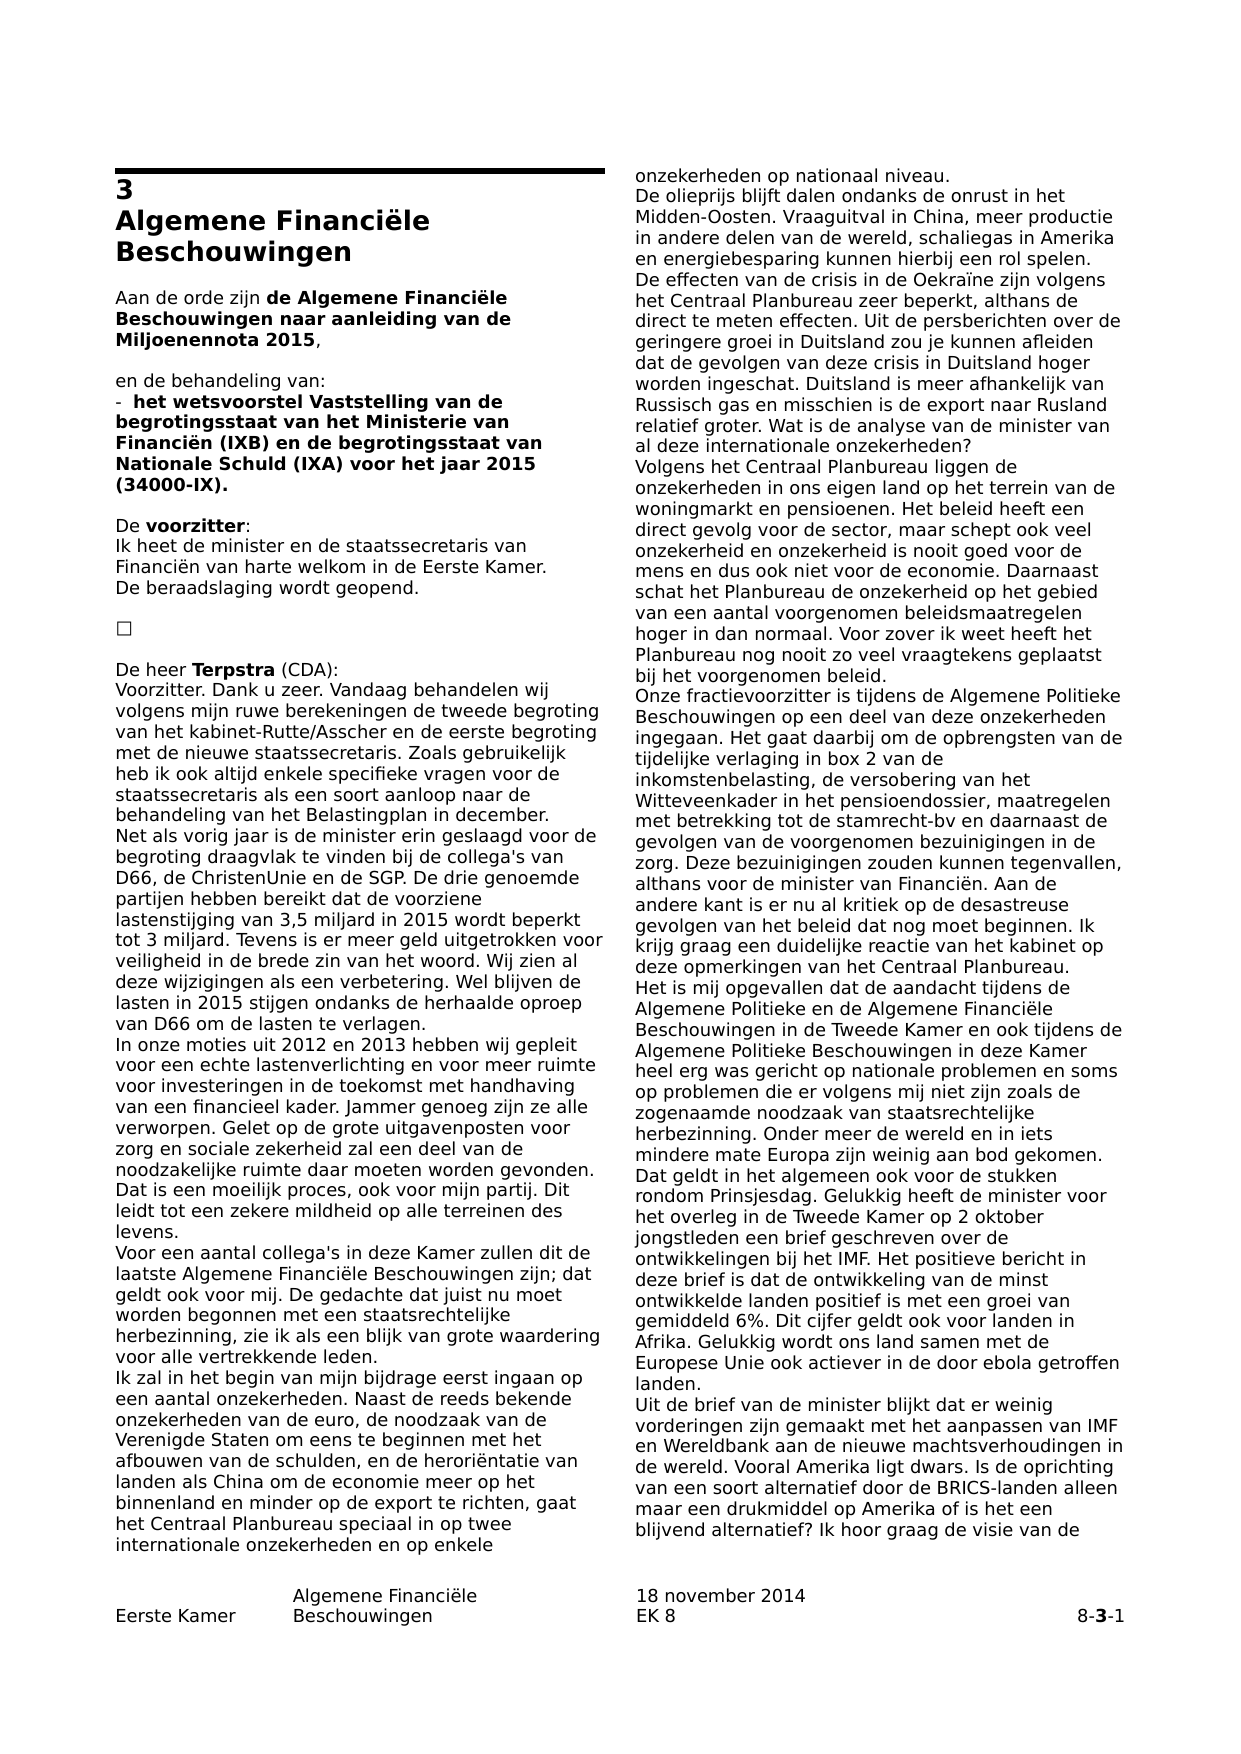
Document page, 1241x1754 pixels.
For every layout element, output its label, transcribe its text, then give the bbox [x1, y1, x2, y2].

title 3 Algemene Financiële Beschouwingen [115, 174, 605, 268]
text De voorzitter: [115, 516, 605, 536]
text ⬜ [115, 619, 605, 639]
list het wetsvoorstel Vaststelling van de begrotingsstaat van het Ministerie van Financiën (IXB) en de begrotingsstaat van Nationale Schuld (IXA) voor het jaar 2015 (34000-IX). [115, 391, 605, 496]
text Volgens het Centraal Planbureau liggen de onzekerheden in ons eigen land op het terrein van de woningmarkt en pensioenen. Het beleid heeft een direct gevolg voor de sector, maar schept ook veel onzekerheid en onzekerheid is nooit goed voor de mens en dus ook niet voor de economie. Daarnaast schat het Planbureau de onzekerheid op het gebied van een aantal voorgenomen beleidsmaatregelen hoger in dan normaal. Voor zover ik weet heeft het Planbureau nog nooit zo veel vraagtekens geplaatst bij het voorgenomen beleid. [635, 457, 1125, 686]
text onzekerheden op nationaal niveau. [635, 165, 1125, 186]
text Het is mij opgevallen dat de aandacht tijdens de Algemene Politieke en de Algemene Financiële Beschouwingen in de Tweede Kamer en ook tijdens de Algemene Politieke Beschouwingen in deze Kamer heel erg was gericht op nationale problemen en soms op problemen die er volgens mij niet zijn zoals de zogenaamde noodzaak van staatsrechtelijke herbezinning. Onder meer de wereld en in iets mindere mate Europa zijn weinig aan bod gekomen. Dat geldt in het algemeen ook voor de stukken rondom Prinsjesdag. Gelukkig heeft de minister voor het overleg in de Tweede Kamer op 2 oktober jongstleden een brief geschreven over de ontwikkelingen bij het IMF. Het positieve bericht in deze brief is dat de ontwikkeling van de minst ontwikkelde landen positief is met een groei van gemiddeld 6%. Dit cijfer geldt ook voor landen in Afrika. Gelukkig wordt ons land samen met de Europese Unie ook actiever in de door ebola getroffen landen. [635, 978, 1125, 1394]
text Ik zal in het begin van mijn bijdrage eerst ingaan op een aantal onzekerheden. Naast de reeds bekende onzekerheden van de euro, de noodzaak van de Verenigde Staten om eens te beginnen met het afbouwen van de schulden, en de heroriëntatie van landen als China om de economie meer op het binnenland en minder op de export te richten, gaat het Centraal Planbureau speciaal in op twee internationale onzekerheden en op enkele [115, 1368, 605, 1555]
text en de behandeling van: [115, 371, 605, 391]
text Uit de brief van de minister blijkt dat er weinig vorderingen zijn gemaakt met het aanpassen van IMF en Wereldbank aan de nieuwe machtsverhoudingen in de wereld. Vooral Amerika ligt dwars. Is de oprichting van een soort alternatief door de BRICS-landen alleen maar een drukmiddel op Amerika of is het een blijvend alternatief? Ik hoor graag de visie van de [635, 1394, 1125, 1540]
text Ik heet de minister en de staatssecretaris van Financiën van harte welkom in de Eerste Kamer. [115, 536, 605, 578]
text Voorzitter. Dank u zeer. Vandaag behandelen wij volgens mijn ruwe berekeningen de tweede begroting van het kabinet-Rutte/Asscher en de eerste begroting met de nieuwe staatssecretaris. Zoals gebruikelijk heb ik ook altijd enkele specifieke vragen voor de staatssecretaris als een soort aanloop naar de behandeling van het Belastingplan in december. [115, 680, 605, 826]
text Voor een aantal collega's in deze Kamer zullen dit de laatste Algemene Financiële Beschouwingen zijn; dat geldt ook voor mij. De gedachte dat juist nu moet worden begonnen met een staatsrechtelijke herbezinning, zie ik als een blijk van grote waardering voor alle vertrekkende leden. [115, 1243, 605, 1368]
text Onze fractievoorzitter is tijdens de Algemene Politieke Beschouwingen op een deel van deze onzekerheden ingegaan. Het gaat daarbij om de opbrengsten van de tijdelijke verlaging in box 2 van de inkomstenbelasting, de versobering van het Witteveenkader in het pensioendossier, maatregelen met betrekking tot de stamrecht-bv en daarnaast de gevolgen van de voorgenomen bezuinigingen in de zorg. Deze bezuinigingen zouden kunnen tegenvallen, althans voor de minister van Financiën. Aan de andere kant is er nu al kritiek op de desastreuse gevolgen van het beleid dat nog moet beginnen. Ik krijg graag een duidelijke reactie van het kabinet op deze opmerkingen van het Centraal Planbureau. [635, 686, 1125, 978]
text Net als vorig jaar is de minister erin geslaagd voor de begroting draagvlak te vinden bij de collega's van D66, de ChristenUnie en de SGP. De drie genoemde partijen hebben bereikt dat de voorziene lastenstijging van 3,5 miljard in 2015 wordt beperkt tot 3 miljard. Tevens is er meer geld uitgetrokken voor veiligheid in de brede zin van het woord. Wij zien al deze wijzigingen als een verbetering. Wel blijven de lasten in 2015 stijgen ondanks de herhaalde oproep van D66 om de lasten te verlagen. [115, 826, 605, 1034]
text De effecten van de crisis in de Oekraïne zijn volgens het Centraal Planbureau zeer beperkt, althans de direct te meten effecten. Uit de persberichten over de geringere groei in Duitsland zou je kunnen afleiden dat de gevolgen van deze crisis in Duitsland hoger worden ingeschat. Duitsland is meer afhankelijk van Russisch gas en misschien is de export naar Rusland relatief groter. Wat is de analyse van de minister van al deze internationale onzekerheden? [635, 269, 1125, 457]
text De beraadslaging wordt geopend. [115, 578, 605, 599]
text Aan de orde zijn de Algemene Financiële Beschouwingen naar aanleiding van de Miljoenennota 2015, [115, 288, 605, 351]
text De olieprijs blijft dalen ondanks de onrust in het Midden-Oosten. Vraaguitval in China, meer productie in andere delen van de wereld, schaliegas in Amerika en energiebesparing kunnen hierbij een rol spelen. [635, 186, 1125, 269]
text De heer Terpstra (CDA): [115, 659, 605, 680]
text In onze moties uit 2012 en 2013 hebben wij gepleit voor een echte lastenverlichting en voor meer ruimte voor investeringen in de toekomst met handhaving van een financieel kader. Jammer genoeg zijn ze alle verworpen. Gelet op de grote uitgavenposten voor zorg en sociale zekerheid zal een deel van de noodzakelijke ruimte daar moeten worden gevonden. Dat is een moeilijk proces, ook voor mijn partij. Dit leidt tot een zekere mildheid op alle terreinen des levens. [115, 1034, 605, 1243]
